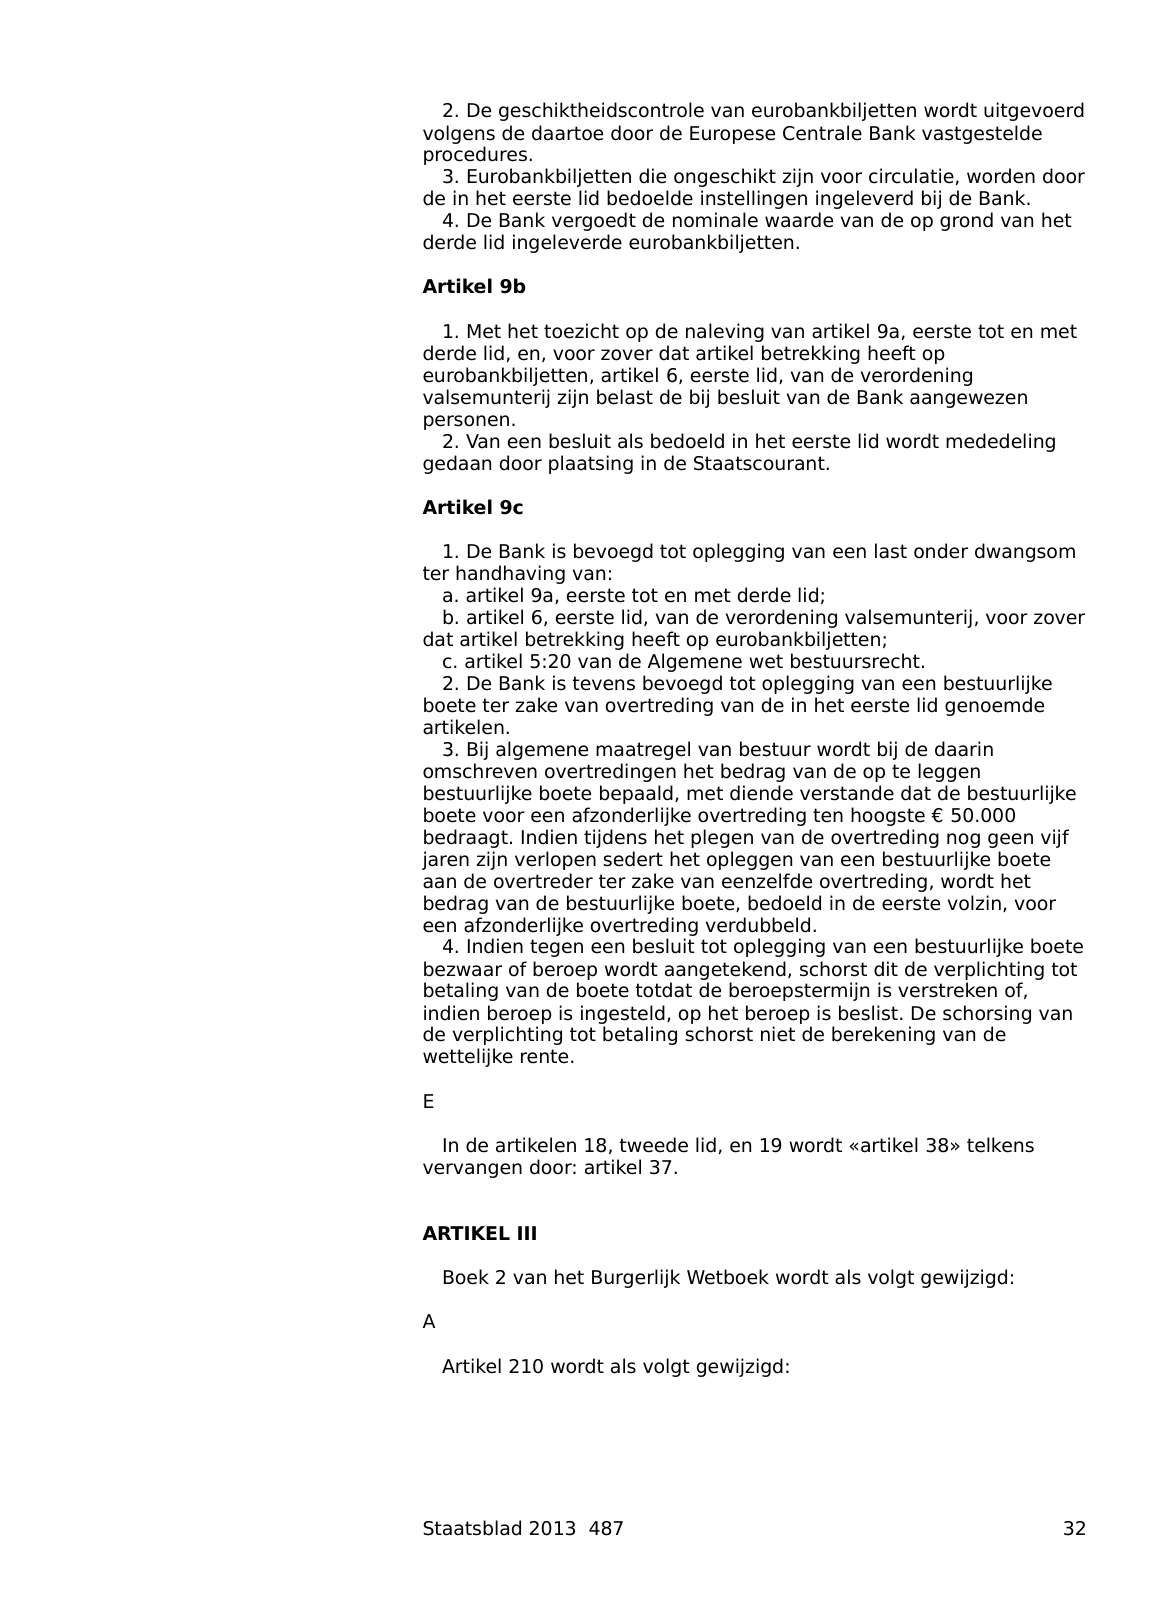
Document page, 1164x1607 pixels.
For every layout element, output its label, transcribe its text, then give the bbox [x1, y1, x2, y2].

text 2. De geschiktheidscontrole van eurobankbiljetten wordt uitgevoerd volgens de daartoe door de Europese Centrale Bank vastgestelde procedures. [422, 100, 1087, 166]
subtitle ARTIKEL III [422, 1223, 1087, 1245]
text 2. Van een besluit als bedoeld in het eerste lid wordt mededeling gedaan door plaatsing in de Staatscourant. [422, 431, 1087, 474]
text c. artikel 5:20 van de Algemene wet bestuursrecht. [422, 651, 1087, 673]
text Artikel 210 wordt als volgt gewijzigd: [422, 1356, 1087, 1377]
text 2. De Bank is tevens bevoegd tot oplegging van een bestuurlijke boete ter zake van overtreding van de in het eerste lid genoemde artikelen. [422, 673, 1087, 739]
text b. artikel 6, eerste lid, van de verordening valsemunterij, voor zover dat artikel betrekking heeft op eurobankbiljetten; [422, 607, 1087, 651]
text E [422, 1091, 1087, 1112]
subtitle Artikel 9c [422, 497, 1087, 519]
text 3. Bij algemene maatregel van bestuur wordt bij de daarin omschreven overtredingen het bedrag van de op te leggen bestuurlijke boete bepaald, met diende verstande dat de bestuurlijke boete voor een afzonderlijke overtreding ten hoogste € 50.000 bedraagt. Indien tijdens het plegen van de overtreding nog geen vijf jaren zijn verlopen sedert het opleggen van een bestuurlijke boete aan de overtreder ter zake van eenzelfde overtreding, wordt het bedrag van de bestuurlijke boete, bedoeld in de eerste volzin, voor een afzonderlijke overtreding verdubbeld. [422, 739, 1087, 936]
text 3. Eurobankbiljetten die ongeschikt zijn voor circulatie, worden door de in het eerste lid bedoelde instellingen ingeleverd bij de Bank. [422, 166, 1087, 210]
text 1. De Bank is bevoegd tot oplegging van een last onder dwangsom ter handhaving van: [422, 541, 1087, 585]
text A [422, 1311, 1087, 1333]
subtitle Artikel 9b [422, 276, 1087, 298]
text a. artikel 9a, eerste tot en met derde lid; [422, 585, 1087, 607]
text In de artikelen 18, tweede lid, en 19 wordt «artikel 38» telkens vervangen door: artikel 37. [422, 1135, 1087, 1179]
text Boek 2 van het Burgerlijk Wetboek wordt als volgt gewijzigd: [422, 1267, 1087, 1289]
text 4. Indien tegen een besluit tot oplegging van een bestuurlijke boete bezwaar of beroep wordt aangetekend, schorst dit de verplichting tot betaling van de boete totdat de beroepstermijn is verstreken of, indien beroep is ingesteld, op het beroep is beslist. De schorsing van de verplichting tot betaling schorst niet de berekening van de wettelijke rente. [422, 936, 1087, 1068]
text 4. De Bank vergoedt de nominale waarde van de op grond van het derde lid ingeleverde eurobankbiljetten. [422, 210, 1087, 254]
text 1. Met het toezicht op de naleving van artikel 9a, eerste tot en met derde lid, en, voor zover dat artikel betrekking heeft op eurobankbiljetten, artikel 6, eerste lid, van de verordening valsemunterij zijn belast de bij besluit van de Bank aangewezen personen. [422, 321, 1087, 431]
